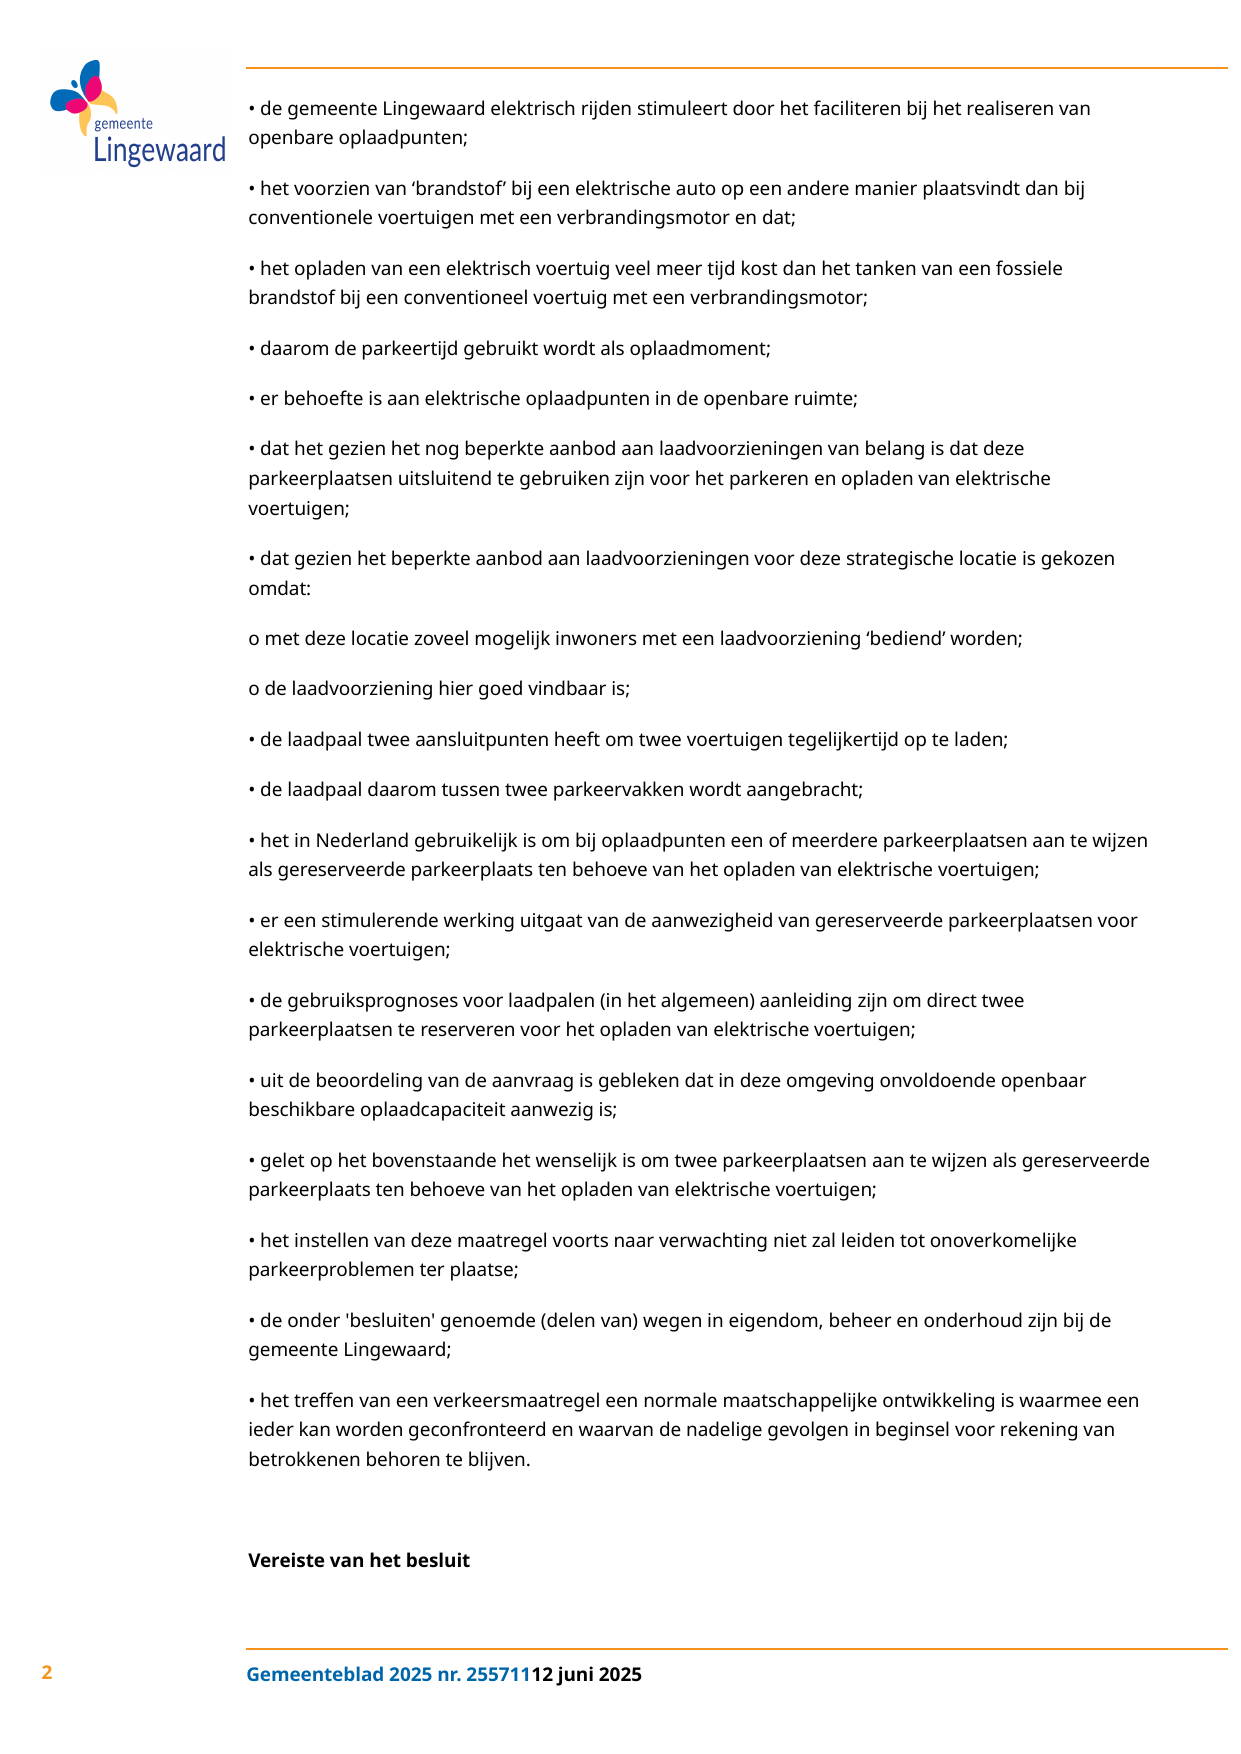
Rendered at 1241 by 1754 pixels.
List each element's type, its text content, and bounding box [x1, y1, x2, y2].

text • er behoefte is aan elektrische oplaadpunten in de openbare ruimte; [248, 385, 1152, 411]
text • er een stimulerende werking uitgaat van de aanwezigheid van gereserveerde parkeerplaatsen voor elektrische voertuigen; [248, 907, 1152, 962]
text • het in Nederland gebruikelijk is om bij oplaadpunten een of meerdere parkeerplaatsen aan te wijzen als gereserveerde parkeerplaats ten behoeve van het opladen van elektrische voertuigen; [248, 827, 1152, 882]
text o de laadvoorziening hier goed vindbaar is; [248, 676, 1152, 701]
picture [41, 47, 231, 172]
text • gelet op het bovenstaande het wenselijk is om twee parkeerplaatsen aan te wijzen als gereserveerde parkeerplaats ten behoeve van het opladen van elektrische voertuigen; [248, 1147, 1152, 1202]
text Vereiste van het besluit [248, 1547, 1152, 1573]
text • de gemeente Lingewaard elektrisch rijden stimuleert door het faciliteren bij het realiseren van openbare oplaadpunten; [248, 95, 1152, 150]
text • de onder 'besluiten' genoemde (delen van) wegen in eigendom, beheer en onderhoud zijn bij de gemeente Lingewaard; [248, 1307, 1152, 1362]
text • het opladen van een elektrisch voertuig veel meer tijd kost dan het tanken van een fossiele brandstof bij een conventioneel voertuig met een verbrandingsmotor; [248, 255, 1152, 310]
text • dat het gezien het nog beperkte aanbod aan laadvoorzieningen van belang is dat deze parkeerplaatsen uitsluitend te gebruiken zijn voor het parkeren en opladen van elektrische voertuigen; [248, 436, 1152, 521]
text • dat gezien het beperkte aanbod aan laadvoorzieningen voor deze strategische locatie is gekozen omdat: [248, 545, 1152, 601]
text • uit de beoordeling van de aanvraag is gebleken dat in deze omgeving onvoldoende openbaar beschikbare oplaadcapaciteit aanwezig is; [248, 1067, 1152, 1122]
text • de laadpaal twee aansluitpunten heeft om twee voertuigen tegelijkertijd op te laden; [248, 726, 1152, 752]
text • daarom de parkeertijd gebruikt wordt als oplaadmoment; [248, 335, 1152, 361]
text o met deze locatie zoveel mogelijk inwoners met een laadvoorziening ‘bediend’ worden; [248, 625, 1152, 651]
text • het instellen van deze maatregel voorts naar verwachting niet zal leiden tot onoverkomelijke parkeerproblemen ter plaatse; [248, 1227, 1152, 1282]
text • de gebruiksprognoses voor laadpalen (in het algemeen) aanleiding zijn om direct twee parkeerplaatsen te reserveren voor het opladen van elektrische voertuigen; [248, 987, 1152, 1042]
text • het voorzien van ‘brandstof’ bij een elektrische auto op een andere manier plaatsvindt dan bij conventionele voertuigen met een verbrandingsmotor en dat; [248, 175, 1152, 230]
text • de laadpaal daarom tussen twee parkeervakken wordt aangebracht; [248, 776, 1152, 802]
text • het treffen van een verkeersmaatregel een normale maatschappelijke ontwikkeling is waarmee een ieder kan worden geconfronteerd en waarvan de nadelige gevolgen in beginsel voor rekening van betrokkenen behoren te blijven. [248, 1387, 1152, 1472]
